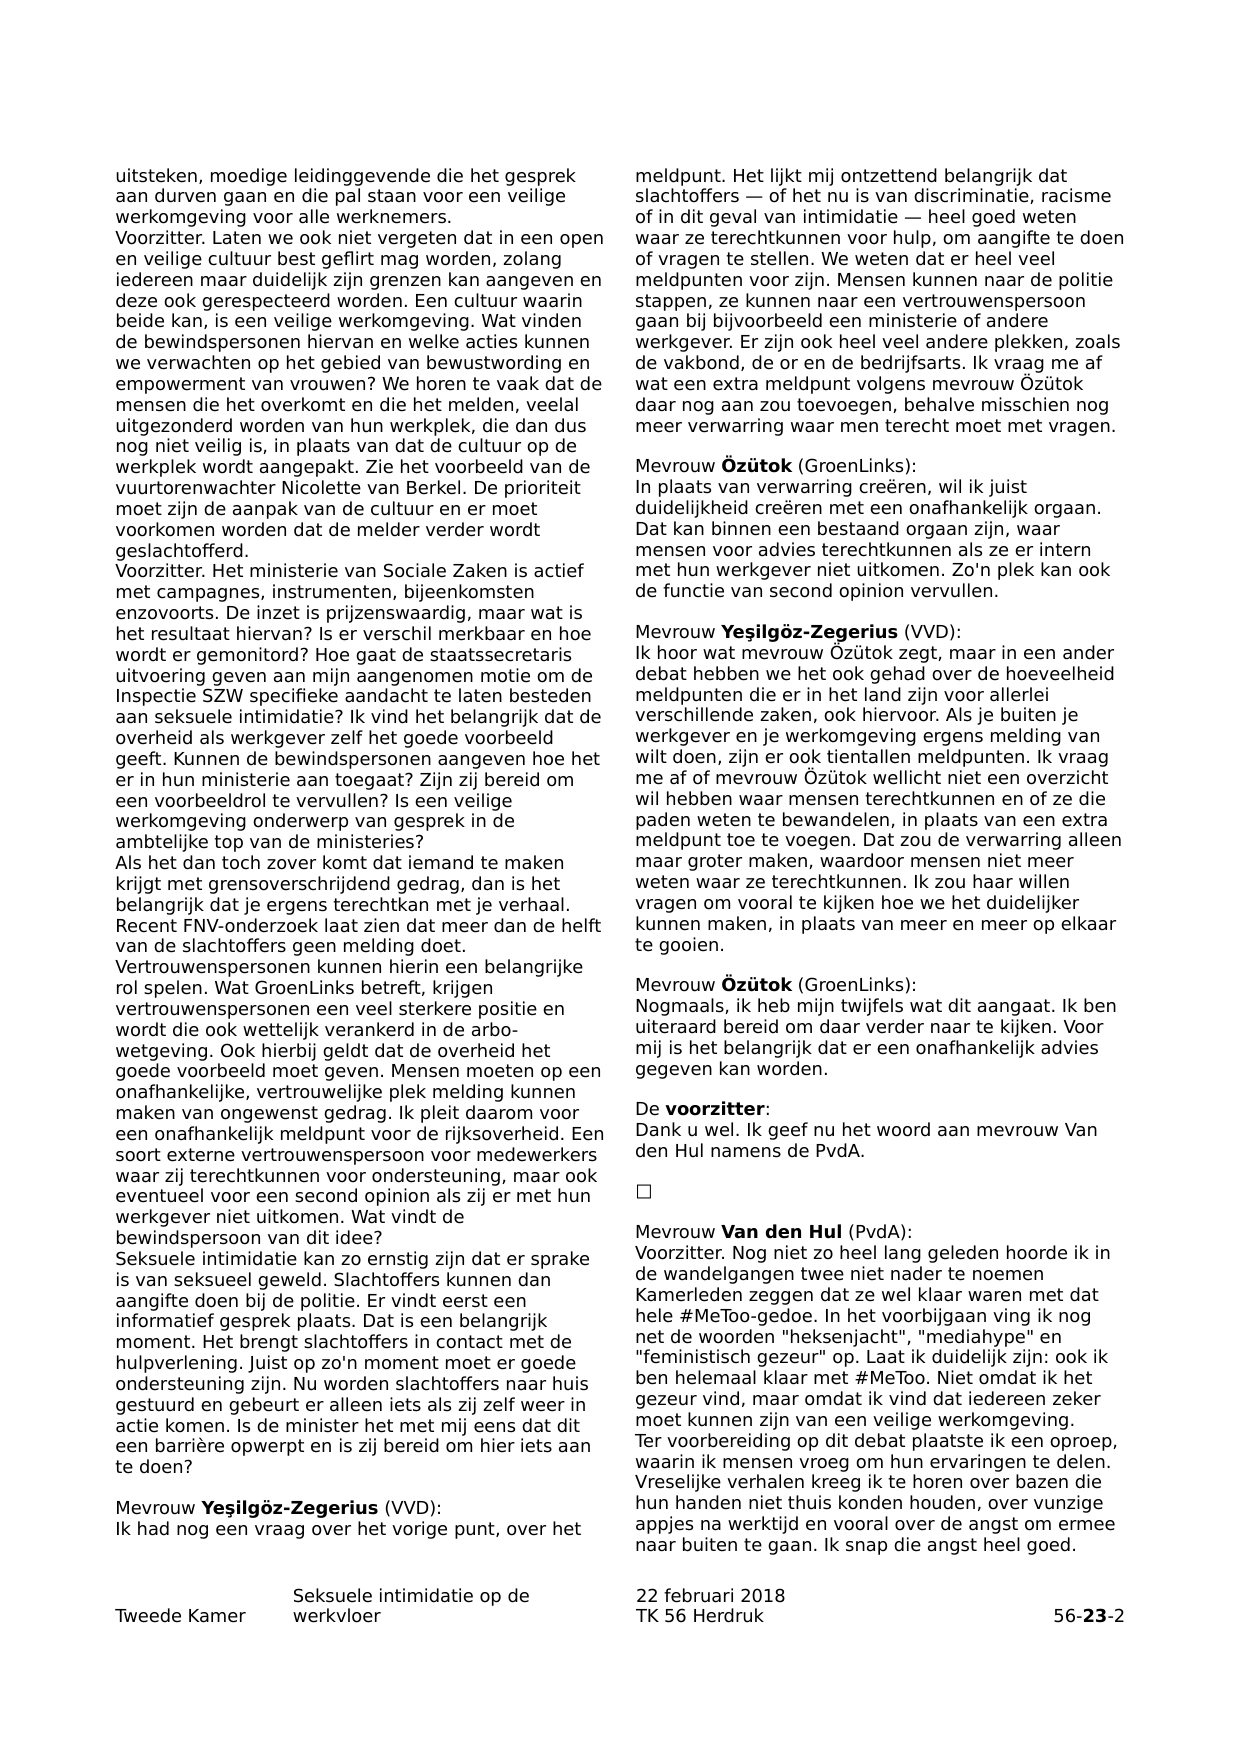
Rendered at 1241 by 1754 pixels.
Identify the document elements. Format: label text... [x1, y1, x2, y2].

text De voorzitter: [635, 1099, 1125, 1120]
text Mevrouw Yeşilgöz-Zegerius (VVD): [635, 622, 1125, 643]
text Mevrouw Özütok (GroenLinks): [635, 975, 1125, 996]
text meldpunt. Het lijkt mij ontzettend belangrijk dat slachtoffers — of het nu is van discriminatie, racisme of in dit geval van intimidatie — heel goed weten waar ze terechtkunnen voor hulp, om aangifte te doen of vragen te stellen. We weten dat er heel veel meldpunten voor zijn. Mensen kunnen naar de politie stappen, ze kunnen naar een vertrouwenspersoon gaan bij bijvoorbeeld een ministerie of andere werkgever. Er zijn ook heel veel andere plekken, zoals de vakbond, de or en de bedrijfsarts. Ik vraag me af wat een extra meldpunt volgens mevrouw Özütok daar nog aan zou toevoegen, behalve misschien nog meer verwarring waar men terecht moet met vragen. [635, 165, 1125, 436]
text Als het dan toch zover komt dat iemand te maken krijgt met grensoverschrijdend gedrag, dan is het belangrijk dat je ergens terechtkan met je verhaal. Recent FNV-onderzoek laat zien dat meer dan de helft van de slachtoffers geen melding doet. Vertrouwenspersonen kunnen hierin een belangrijke rol spelen. Wat GroenLinks betreft, krijgen vertrouwenspersonen een veel sterkere positie en wordt die ook wettelijk verankerd in de arbo-wetgeving. Ook hierbij geldt dat de overheid het goede voorbeeld moet geven. Mensen moeten op een onafhankelijke, vertrouwelijke plek melding kunnen maken van ongewenst gedrag. Ik pleit daarom voor een onafhankelijk meldpunt voor de rijksoverheid. Een soort externe vertrouwenspersoon voor medewerkers waar zij terechtkunnen voor ondersteuning, maar ook eventueel voor een second opinion als zij er met hun werkgever niet uitkomen. Wat vindt de bewindspersoon van dit idee? [115, 853, 605, 1249]
text Seksuele intimidatie kan zo ernstig zijn dat er sprake is van seksueel geweld. Slachtoffers kunnen dan aangifte doen bij de politie. Er vindt eerst een informatief gesprek plaats. Dat is een belangrijk moment. Het brengt slachtoffers in contact met de hulpverlening. Juist op zo'n moment moet er goede ondersteuning zijn. Nu worden slachtoffers naar huis gestuurd en gebeurt er alleen iets als zij zelf weer in actie komen. Is de minister het met mij eens dat dit een barrière opwerpt en is zij bereid om hier iets aan te doen? [115, 1249, 605, 1478]
text Mevrouw Yeşilgöz-Zegerius (VVD): [115, 1498, 605, 1518]
text In plaats van verwarring creëren, wil ik juist duidelijkheid creëren met een onafhankelijk orgaan. Dat kan binnen een bestaand orgaan zijn, waar mensen voor advies terechtkunnen als ze er intern met hun werkgever niet uitkomen. Zo'n plek kan ook de functie van second opinion vervullen. [635, 477, 1125, 602]
text Ik had nog een vraag over het vorige punt, over het [115, 1518, 605, 1539]
text Voorzitter. Laten we ook niet vergeten dat in een open en veilige cultuur best geflirt mag worden, zolang iedereen maar duidelijk zijn grenzen kan aangeven en deze ook gerespecteerd worden. Een cultuur waarin beide kan, is een veilige werkomgeving. Wat vinden de bewindspersonen hiervan en welke acties kunnen we verwachten op het gebied van bewustwording en empowerment van vrouwen? We horen te vaak dat de mensen die het overkomt en die het melden, veelal uitgezonderd worden van hun werkplek, die dan dus nog niet veilig is, in plaats van dat de cultuur op de werkplek wordt aangepakt. Zie het voorbeeld van de vuurtorenwachter Nicolette van Berkel. De prioriteit moet zijn de aanpak van de cultuur en er moet voorkomen worden dat de melder verder wordt geslachtofferd. [115, 228, 605, 561]
text ⬜ [635, 1182, 1125, 1202]
text Dank u wel. Ik geef nu het woord aan mevrouw Van den Hul namens de PvdA. [635, 1120, 1125, 1162]
text Ik hoor wat mevrouw Özütok zegt, maar in een ander debat hebben we het ook gehad over de hoeveelheid meldpunten die er in het land zijn voor allerlei verschillende zaken, ook hiervoor. Als je buiten je werkgever en je werkomgeving ergens melding van wilt doen, zijn er ook tientallen meldpunten. Ik vraag me af of mevrouw Özütok wellicht niet een overzicht wil hebben waar mensen terechtkunnen en of ze die paden weten te bewandelen, in plaats van een extra meldpunt toe te voegen. Dat zou de verwarring alleen maar groter maken, waardoor mensen niet meer weten waar ze terechtkunnen. Ik zou haar willen vragen om vooral te kijken hoe we het duidelijker kunnen maken, in plaats van meer en meer op elkaar te gooien. [635, 643, 1125, 955]
text Mevrouw Özütok (GroenLinks): [635, 456, 1125, 477]
text Mevrouw Van den Hul (PvdA): [635, 1222, 1125, 1243]
text uitsteken, moedige leidinggevende die het gesprek aan durven gaan en die pal staan voor een veilige werkomgeving voor alle werknemers. [115, 165, 605, 228]
text Ter voorbereiding op dit debat plaatste ik een oproep, waarin ik mensen vroeg om hun ervaringen te delen. Vreselijke verhalen kreeg ik te horen over bazen die hun handen niet thuis konden houden, over vunzige appjes na werktijd en vooral over de angst om ermee naar buiten te gaan. Ik snap die angst heel goed. [635, 1431, 1125, 1556]
text Voorzitter. Het ministerie van Sociale Zaken is actief met campagnes, instrumenten, bijeenkomsten enzovoorts. De inzet is prijzenswaardig, maar wat is het resultaat hiervan? Is er verschil merkbaar en hoe wordt er gemonitord? Hoe gaat de staatssecretaris uitvoering geven aan mijn aangenomen motie om de Inspectie SZW specifieke aandacht te laten besteden aan seksuele intimidatie? Ik vind het belangrijk dat de overheid als werkgever zelf het goede voorbeeld geeft. Kunnen de bewindspersonen aangeven hoe het er in hun ministerie aan toegaat? Zijn zij bereid om een voorbeeldrol te vervullen? Is een veilige werkomgeving onderwerp van gesprek in de ambtelijke top van de ministeries? [115, 561, 605, 853]
text Nogmaals, ik heb mijn twijfels wat dit aangaat. Ik ben uiteraard bereid om daar verder naar te kijken. Voor mij is het belangrijk dat er een onafhankelijk advies gegeven kan worden. [635, 996, 1125, 1079]
text Voorzitter. Nog niet zo heel lang geleden hoorde ik in de wandelgangen twee niet nader te noemen Kamerleden zeggen dat ze wel klaar waren met dat hele #MeToo-gedoe. In het voorbijgaan ving ik nog net de woorden "heksenjacht", "mediahype" en "feministisch gezeur" op. Laat ik duidelijk zijn: ook ik ben helemaal klaar met #MeToo. Niet omdat ik het gezeur vind, maar omdat ik vind dat iedereen zeker moet kunnen zijn van een veilige werkomgeving. [635, 1243, 1125, 1431]
